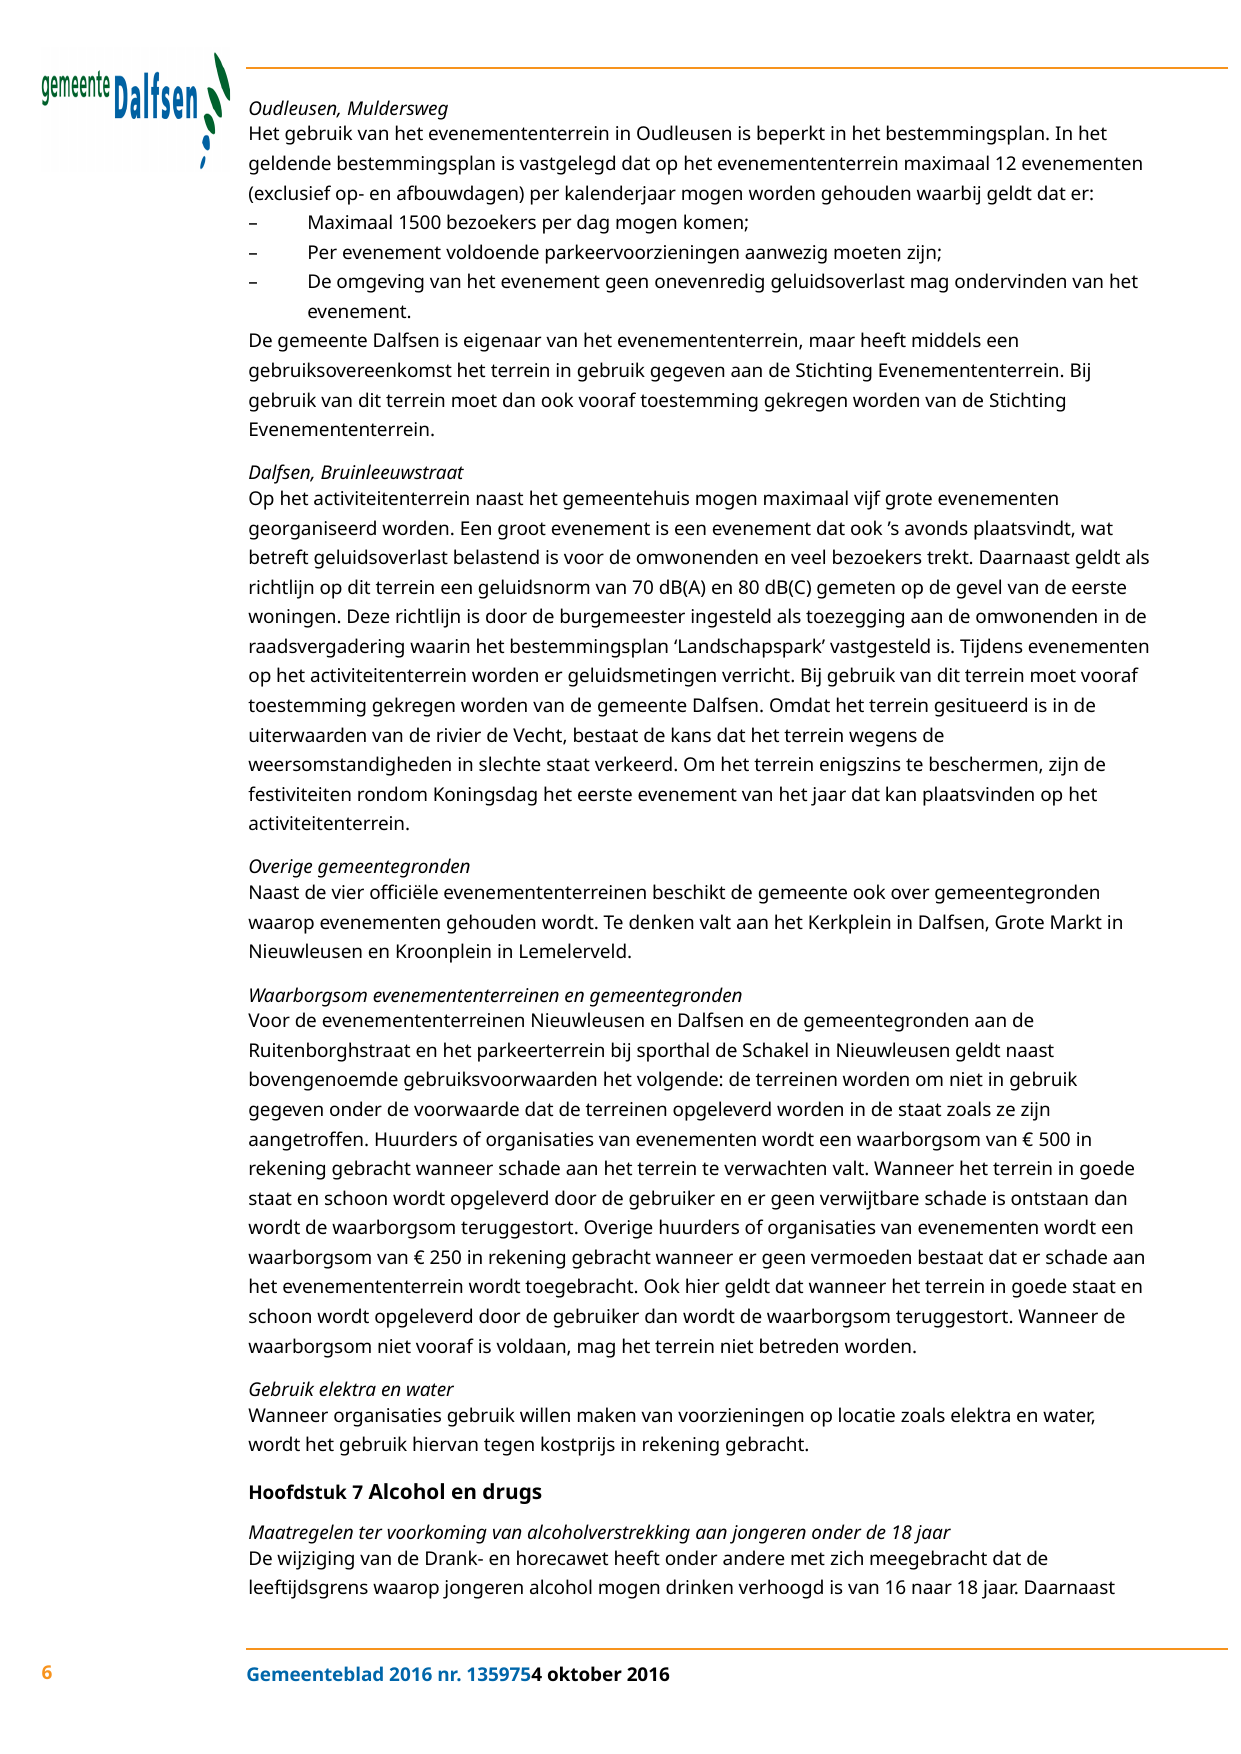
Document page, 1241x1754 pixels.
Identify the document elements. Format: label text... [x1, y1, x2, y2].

text De gemeente Dalfsen is eigenaar van het evenemententerrein, maar heeft middels een gebruiksovereenkomst het terrein in gebruik gegeven aan de Stichting Evenemententerrein. Bij gebruik van dit terrein moet dan ook vooraf toestemming gekregen worden van de Stichting Evenemententerrein. [248, 328, 1152, 442]
text Maatregelen ter voorkoming van alcoholverstrekking aan jongeren onder de 18 jaar [248, 1519, 1152, 1545]
text Het gebruik van het evenemententerrein in Oudleusen is beperkt in het bestemmingsplan. In het geldende bestemmingsplan is vastgelegd dat op het evenemententerrein maximaal 12 evenementen (exclusief op- en afbouwdagen) per kalenderjaar mogen worden gehouden waarbij geldt dat er: [248, 121, 1152, 205]
list De omgeving van het evenement geen onevenredig geluidsoverlast mag ondervinden van het evenement. [248, 268, 1152, 324]
text Op het activiteitenterrein naast het gemeentehuis mogen maximaal vijf grote evenementen georganiseerd worden. Een groot evenement is een evenement dat ook ’s avonds plaatsvindt, wat betreft geluidsoverlast belastend is voor de omwonenden en veel bezoekers trekt. Daarnaast geldt als richtlijn op dit terrein een geluidsnorm van 70 dB(A) en 80 dB(C) gemeten op de gevel van de eerste woningen. Deze richtlijn is door de burgemeester ingesteld als toezegging aan de omwonenden in de raadsvergadering waarin het bestemmingsplan ‘Landschapspark’ vastgesteld is. Tijdens evenementen op het activiteitenterrein worden er geluidsmetingen verricht. Bij gebruik van dit terrein moet vooraf toestemming gekregen worden van de gemeente Dalfsen. Omdat het terrein gesitueerd is in de uiterwaarden van de rivier de Vecht, bestaat de kans dat het terrein wegens de weersomstandigheden in slechte staat verkeerd. Om het terrein enigszins te beschermen, zijn de festiviteiten rondom Koningsdag het eerste evenement van het jaar dat kan plaatsvinden op het activiteitenterrein. [248, 485, 1152, 836]
text Dalfsen, Bruinleeuwstraat [248, 459, 1152, 485]
text Overige gemeentegronden [248, 854, 1152, 879]
picture [41, 47, 231, 172]
text Voor de evenemententerreinen Nieuwleusen en Dalfsen en de gemeentegronden aan de Ruitenborghstraat en het parkeerterrein bij sporthal de Schakel in Nieuwleusen geldt naast bovengenoemde gebruiksvoorwaarden het volgende: de terreinen worden om niet in gebruik gegeven onder de voorwaarde dat de terreinen opgeleverd worden in de staat zoals ze zijn aangetroffen. Huurders of organisaties van evenementen wordt een waarborgsom van € 500 in rekening gebracht wanneer schade aan het terrein te verwachten valt. Wanneer het terrein in goede staat en schoon wordt opgeleverd door de gebruiker en er geen verwijtbare schade is ontstaan dan wordt de waarborgsom teruggestort. Overige huurders of organisaties van evenementen wordt een waarborgsom van € 250 in rekening gebracht wanneer er geen vermoeden bestaat dat er schade aan het evenemententerrein wordt toegebracht. Ook hier geldt dat wanneer het terrein in goede staat en schoon wordt opgeleverd door de gebruiker dan wordt de waarborgsom teruggestort. Wanneer de waarborgsom niet vooraf is voldaan, mag het terrein niet betreden worden. [248, 1007, 1152, 1359]
list Per evenement voldoende parkeervoorzieningen aanwezig moeten zijn; [248, 239, 1152, 264]
text Waarborgsom evenemententerreinen en gemeentegronden [248, 982, 1152, 1007]
text Wanneer organisaties gebruik willen maken van voorzieningen op locatie zoals elektra en water, wordt het gebruik hiervan tegen kostprijs in rekening gebracht. [248, 1402, 1152, 1457]
text Naast de vier officiële evenemententerreinen beschikt de gemeente ook over gemeentegronden waarop evenementen gehouden wordt. Te denken valt aan het Kerkplein in Dalfsen, Grote Markt in Nieuwleusen en Kroonplein in Lemelerveld. [248, 879, 1152, 964]
list Maximaal 1500 bezoekers per dag mogen komen; [248, 209, 1152, 235]
text De wijziging van de Drank- en horecawet heeft onder andere met zich meegebracht dat de leeftijdsgrens waarop jongeren alcohol mogen drinken verhoogd is van 16 naar 18 jaar. Daarnaast [248, 1545, 1152, 1600]
text Gebruik elektra en water [248, 1376, 1152, 1402]
text Oudleusen, Muldersweg [248, 95, 1152, 121]
text Hoofdstuk 7 Alcohol en drugs [248, 1477, 1152, 1505]
